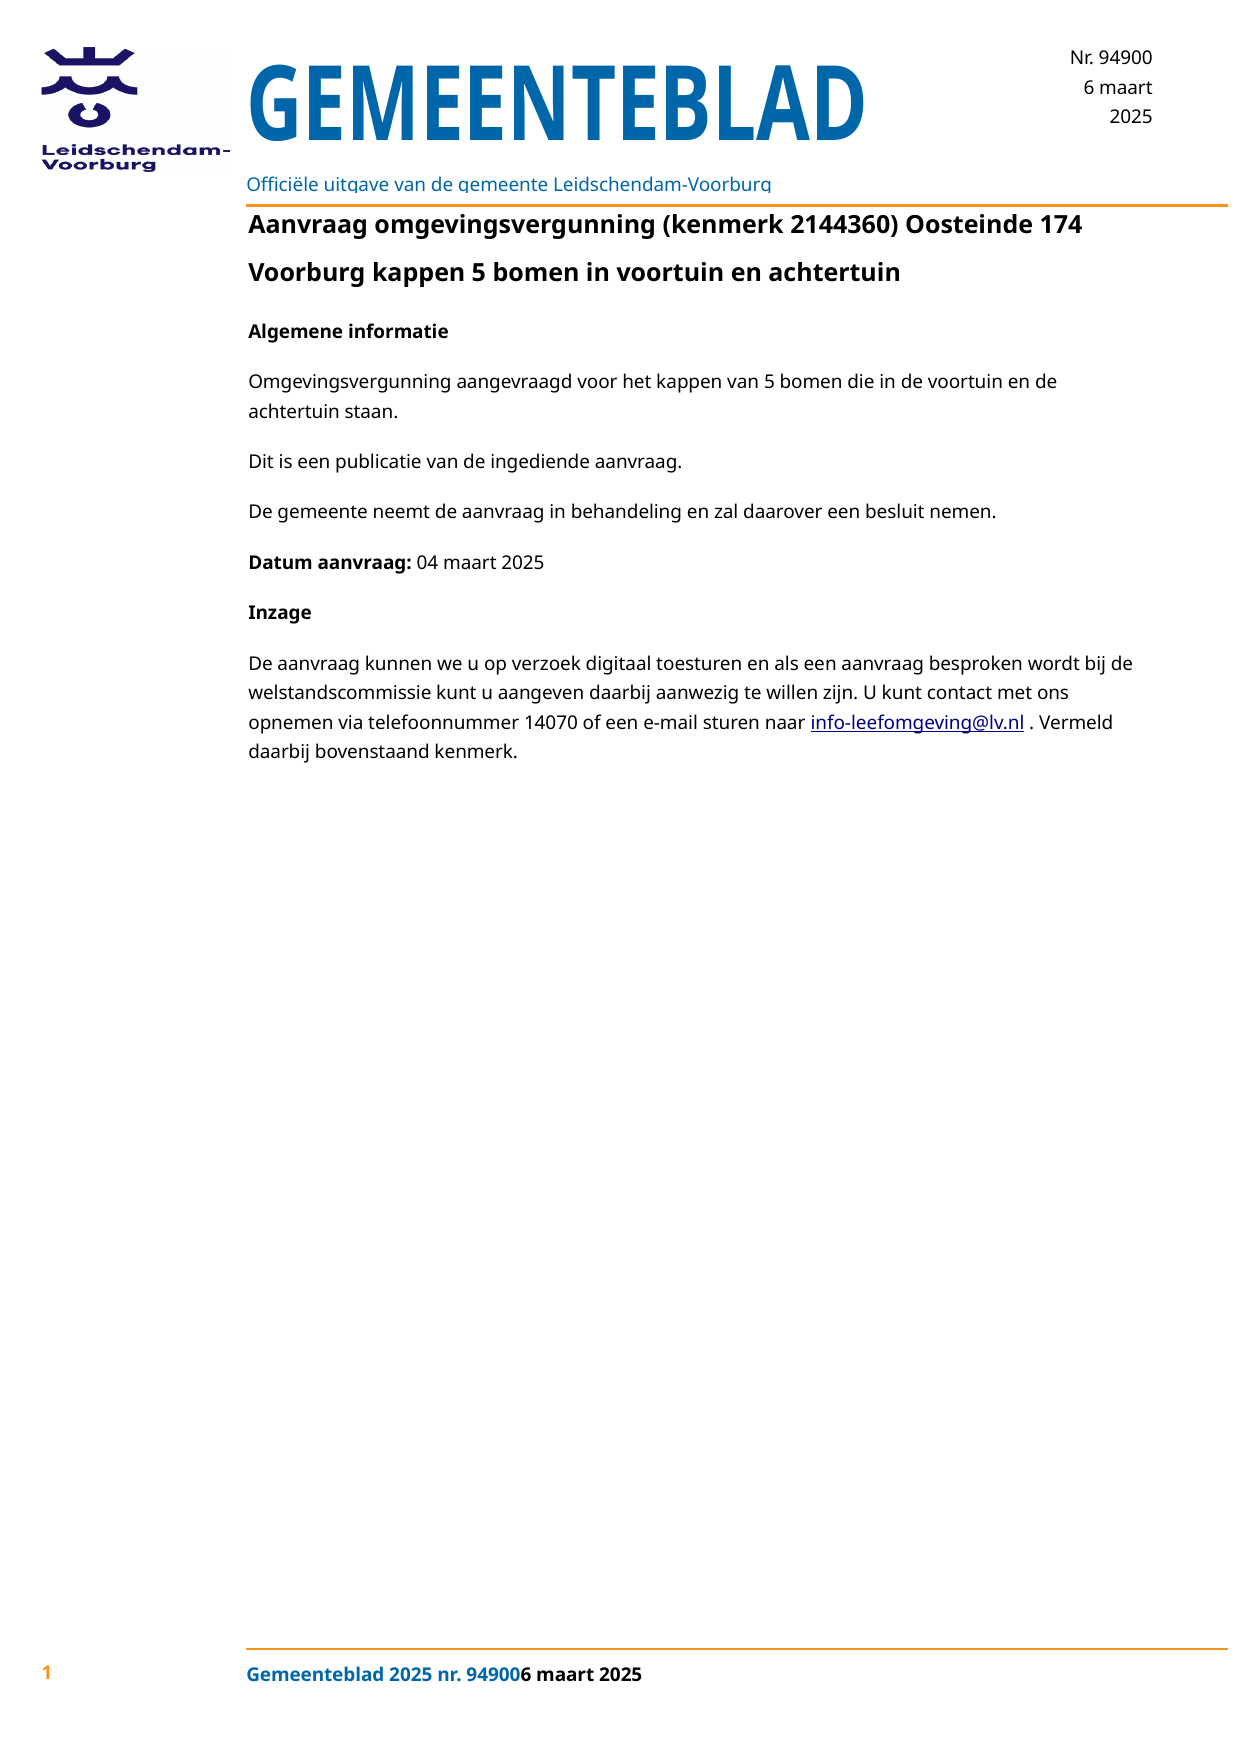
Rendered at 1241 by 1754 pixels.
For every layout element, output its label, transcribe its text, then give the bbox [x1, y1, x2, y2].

text Omgevingsvergunning aangevraagd voor het kappen van 5 bomen die in de voortuin en de achtertuin staan. [248, 368, 1152, 424]
text Dit is een publicatie van de ingediende aanvraag. [248, 448, 1152, 474]
text Datum aanvraag: 04 maart 2025 [248, 549, 1152, 575]
picture [41, 47, 231, 172]
text Inzage [248, 599, 1152, 625]
text Algemene informatie [248, 318, 1152, 344]
text De aanvraag kunnen we u op verzoek digitaal toesturen en als een aanvraag besproken wordt bij de welstandscommissie kunt u aangeven daarbij aanwezig te willen zijn. U kunt contact met ons opnemen via telefoonnummer 14070 of een e-mail sturen naar info-leefomgeving@lv.nl . Vermeld daarbij bovenstaand kenmerk. [248, 650, 1152, 764]
text De gemeente neemt de aanvraag in behandeling en zal daarover een besluit nemen. [248, 499, 1152, 524]
text Aanvraag omgevingsvergunning (kenmerk 2144360) Oosteinde 174 Voorburg kappen 5 bomen in voortuin en achtertuin [248, 207, 1152, 288]
